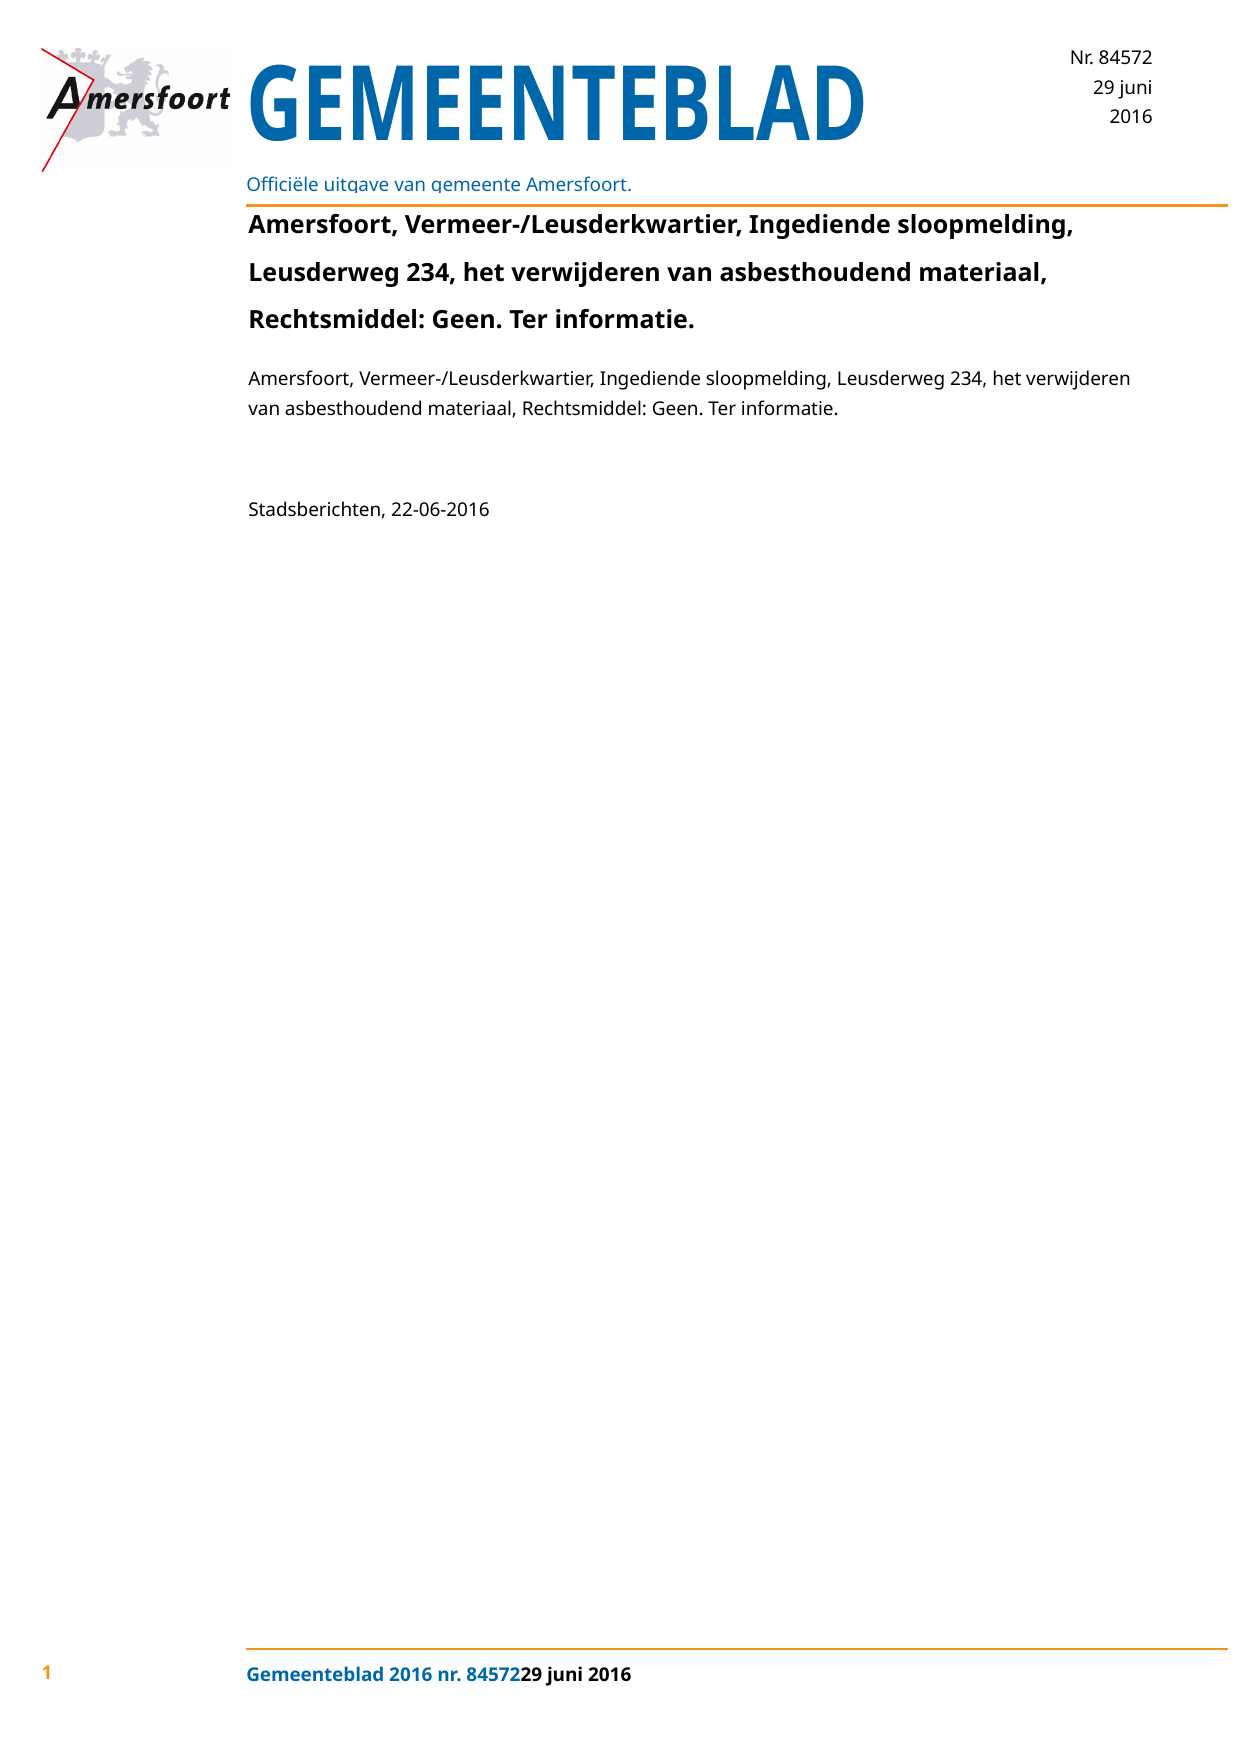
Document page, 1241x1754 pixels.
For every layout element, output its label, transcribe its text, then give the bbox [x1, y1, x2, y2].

text Stadsberichten, 22-06-2016 [248, 496, 1152, 522]
picture [41, 47, 231, 172]
text Amersfoort, Vermeer-/Leusderkwartier, Ingediende sloopmelding, Leusderweg 234, het verwijderen van asbesthoudend materiaal, Rechtsmiddel: Geen. Ter informatie. [248, 366, 1152, 421]
text Amersfoort, Vermeer-/Leusderkwartier, Ingediende sloopmelding, Leusderweg 234, het verwijderen van asbesthoudend materiaal, Rechtsmiddel: Geen. Ter informatie. [248, 207, 1152, 336]
